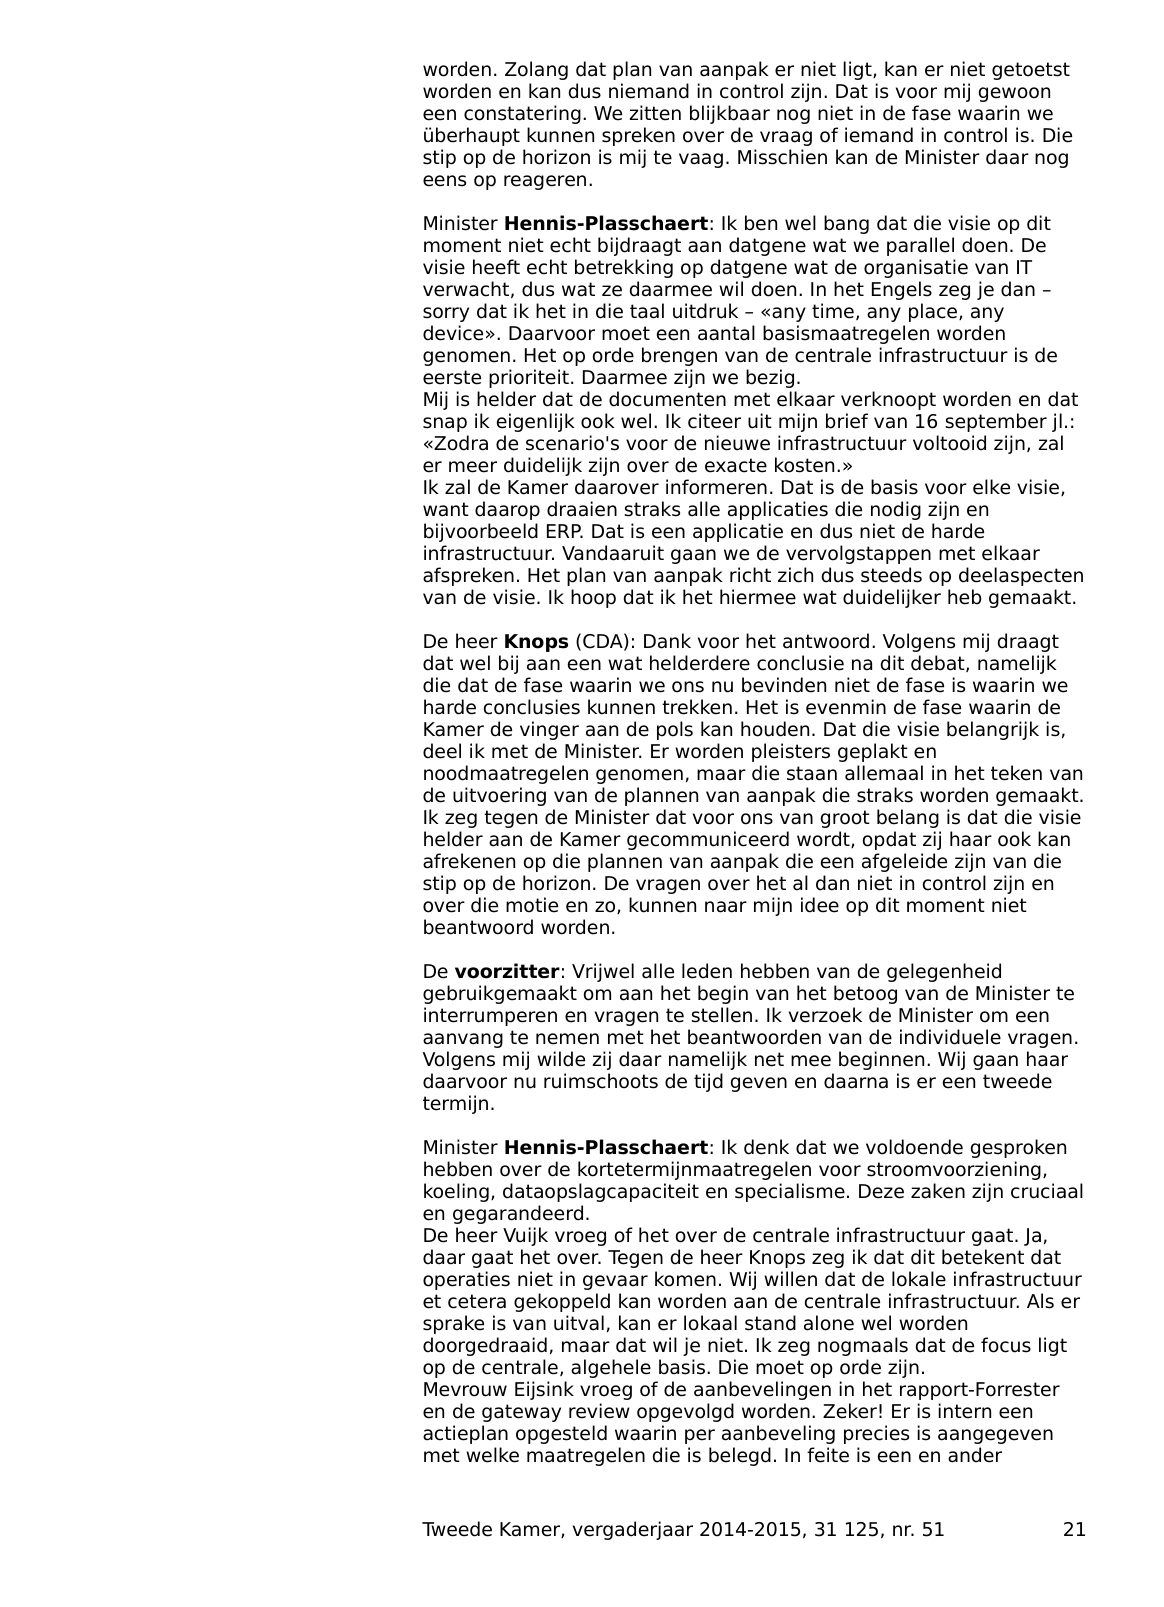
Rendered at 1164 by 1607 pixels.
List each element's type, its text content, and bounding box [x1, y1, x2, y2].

text De heer Knops (CDA): Dank voor het antwoord. Volgens mij draagt dat wel bij aan een wat helderdere conclusie na dit debat, namelijk die dat de fase waarin we ons nu bevinden niet de fase is waarin we harde conclusies kunnen trekken. Het is evenmin de fase waarin de Kamer de vinger aan de pols kan houden. Dat die visie belangrijk is, deel ik met de Minister. Er worden pleisters geplakt en noodmaatregelen genomen, maar die staan allemaal in het teken van de uitvoering van de plannen van aanpak die straks worden gemaakt. Ik zeg tegen de Minister dat voor ons van groot belang is dat die visie helder aan de Kamer gecommuniceerd wordt, opdat zij haar ook kan afrekenen op die plannen van aanpak die een afgeleide zijn van die stip op de horizon. De vragen over het al dan niet in control zijn en over die motie en zo, kunnen naar mijn idee op dit moment niet beantwoord worden. [422, 631, 1087, 939]
text De heer Vuijk vroeg of het over de centrale infrastructuur gaat. Ja, daar gaat het over. Tegen de heer Knops zeg ik dat dit betekent dat operaties niet in gevaar komen. Wij willen dat de lokale infrastructuur et cetera gekoppeld kan worden aan de centrale infrastructuur. Als er sprake is van uitval, kan er lokaal stand alone wel worden doorgedraaid, maar dat wil je niet. Ik zeg nogmaals dat de focus ligt op de centrale, algehele basis. Die moet op orde zijn. [422, 1225, 1087, 1379]
text Minister Hennis-Plasschaert: Ik ben wel bang dat die visie op dit moment niet echt bijdraagt aan datgene wat we parallel doen. De visie heeft echt betrekking op datgene wat de organisatie van IT verwacht, dus wat ze daarmee wil doen. In het Engels zeg je dan – sorry dat ik het in die taal uitdruk – «any time, any place, any device». Daarvoor moet een aantal basismaatregelen worden genomen. Het op orde brengen van de centrale infrastructuur is de eerste prioriteit. Daarmee zijn we bezig. [422, 213, 1087, 389]
text worden. Zolang dat plan van aanpak er niet ligt, kan er niet getoetst worden en kan dus niemand in control zijn. Dat is voor mij gewoon een constatering. We zitten blijkbaar nog niet in de fase waarin we überhaupt kunnen spreken over de vraag of iemand in control is. Die stip op de horizon is mij te vaag. Misschien kan de Minister daar nog eens op reageren. [422, 59, 1087, 191]
text Mevrouw Eijsink vroeg of de aanbevelingen in het rapport-Forrester en de gateway review opgevolgd worden. Zeker! Er is intern een actieplan opgesteld waarin per aanbeveling precies is aangegeven met welke maatregelen die is belegd. In feite is een en ander [422, 1379, 1087, 1467]
text Minister Hennis-Plasschaert: Ik denk dat we voldoende gesproken hebben over de kortetermijnmaatregelen voor stroomvoorziening, koeling, dataopslagcapaciteit en specialisme. Deze zaken zijn cruciaal en gegarandeerd. [422, 1137, 1087, 1225]
text Mij is helder dat de documenten met elkaar verknoopt worden en dat snap ik eigenlijk ook wel. Ik citeer uit mijn brief van 16 september jl.: «Zodra de scenario's voor de nieuwe infrastructuur voltooid zijn, zal er meer duidelijk zijn over de exacte kosten.» [422, 389, 1087, 477]
text De voorzitter: Vrijwel alle leden hebben van de gelegenheid gebruikgemaakt om aan het begin van het betoog van de Minister te interrumperen en vragen te stellen. Ik verzoek de Minister om een aanvang te nemen met het beantwoorden van de individuele vragen. Volgens mij wilde zij daar namelijk net mee beginnen. Wij gaan haar daarvoor nu ruimschoots de tijd geven en daarna is er een tweede termijn. [422, 961, 1087, 1115]
text Ik zal de Kamer daarover informeren. Dat is de basis voor elke visie, want daarop draaien straks alle applicaties die nodig zijn en bijvoorbeeld ERP. Dat is een applicatie en dus niet de harde infrastructuur. Vandaaruit gaan we de vervolgstappen met elkaar afspreken. Het plan van aanpak richt zich dus steeds op deelaspecten van de visie. Ik hoop dat ik het hiermee wat duidelijker heb gemaakt. [422, 477, 1087, 609]
